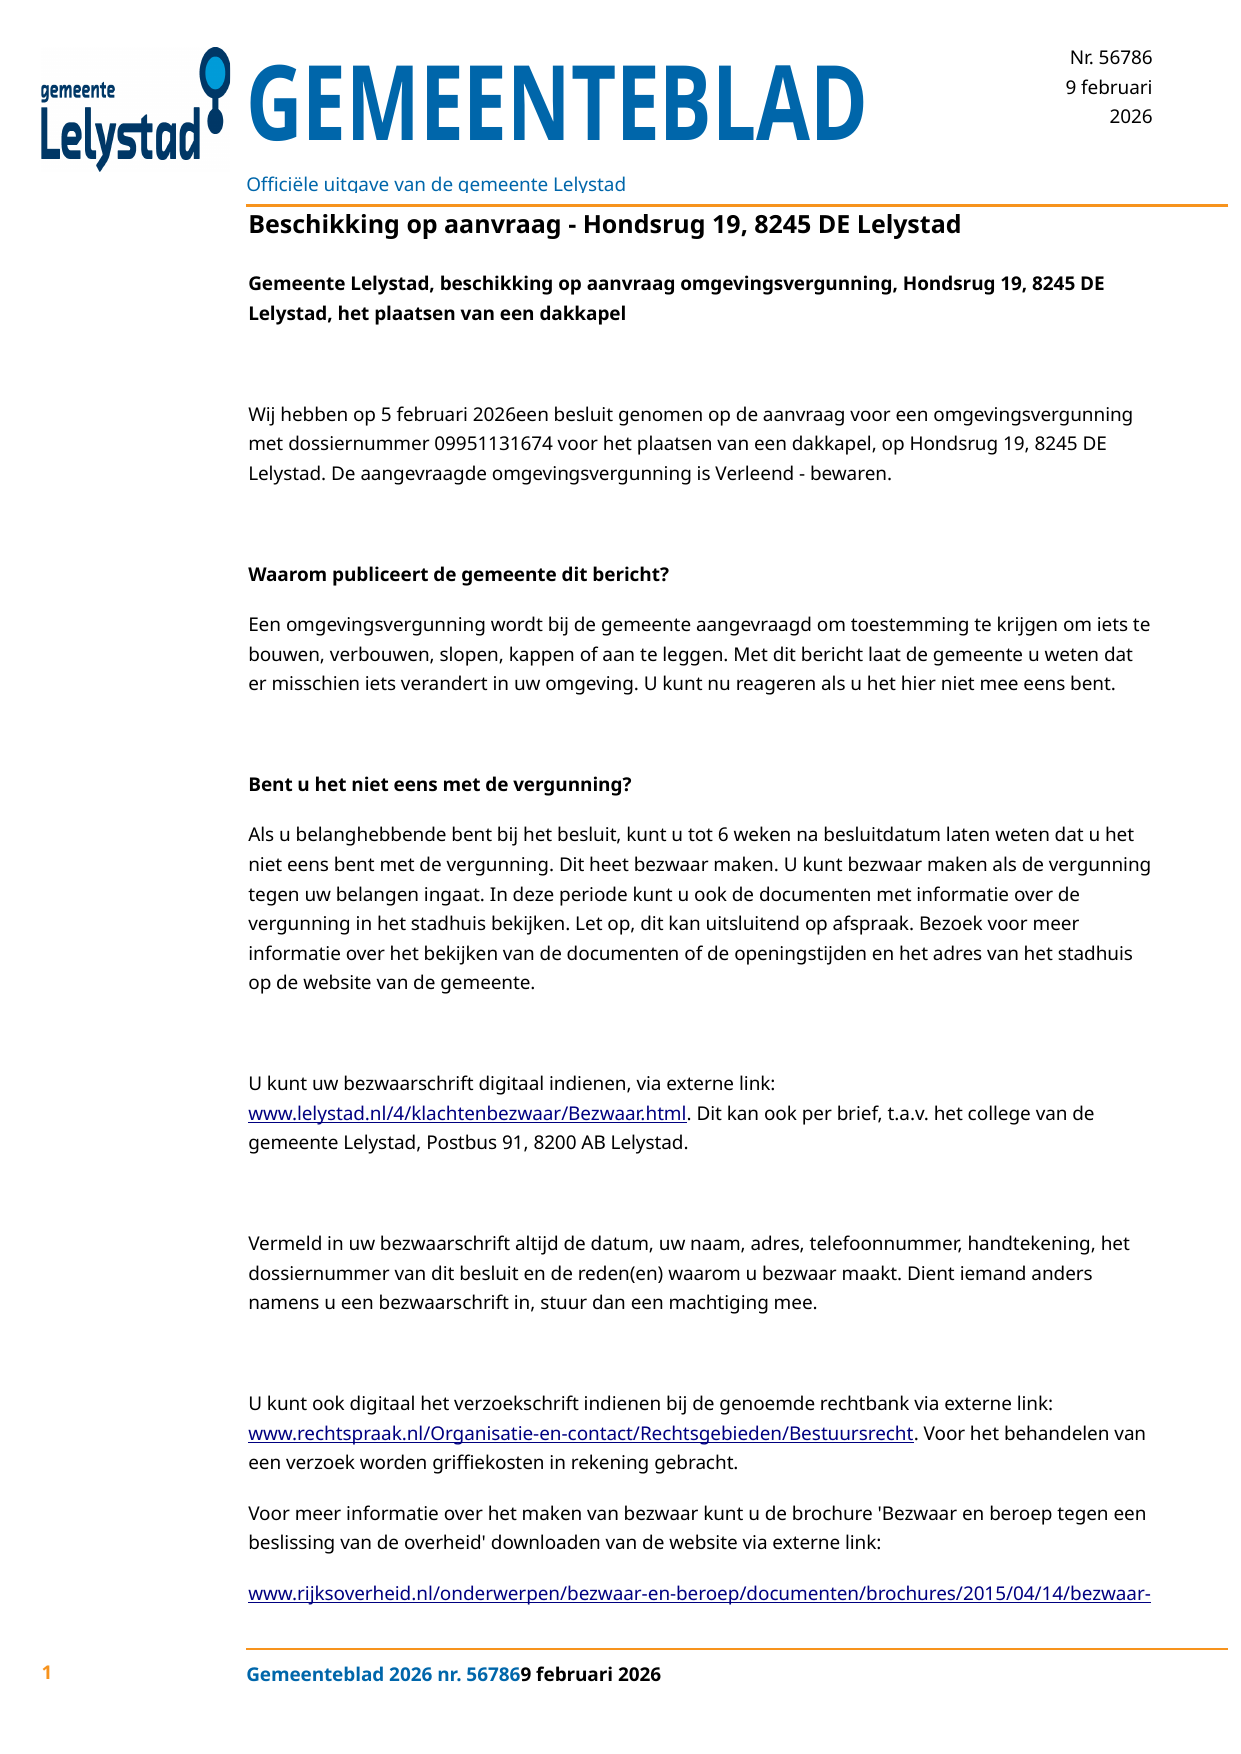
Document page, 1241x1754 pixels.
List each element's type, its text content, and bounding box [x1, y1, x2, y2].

text U kunt uw bezwaarschrift digitaal indienen, via externe link: www.lelystad.nl/4/klachtenbezwaar/Bezwaar.html. Dit kan ook per brief, t.a.v. het college van de gemeente Lelystad, Postbus 91, 8200 AB Lelystad. [248, 1070, 1152, 1155]
text Een omgevingsvergunning wordt bij de gemeente aangevraagd om toestemming te krijgen om iets te bouwen, verbouwen, slopen, kappen of aan te leggen. Met dit bericht laat de gemeente u weten dat er misschien iets verandert in uw omgeving. U kunt nu reageren als u het hier niet mee eens bent. [248, 611, 1152, 696]
text Gemeente Lelystad, beschikking op aanvraag omgevingsvergunning, Hondsrug 19, 8245 DE Lelystad, het plaatsen van een dakkapel [248, 270, 1152, 326]
text Vermeld in uw bezwaarschrift altijd de datum, uw naam, adres, telefoonnummer, handtekening, het dossiernummer van dit besluit en de reden(en) waarom u bezwaar maakt. Dient iemand anders namens u een bezwaarschrift in, stuur dan een machtiging mee. [248, 1230, 1152, 1315]
text www.rijksoverheid.nl/onderwerpen/bezwaar-en-beroep/documenten/brochures/2015/04/14/bezwaar- [248, 1580, 1152, 1606]
text Bent u het niet eens met de vergunning? [248, 771, 1152, 797]
text Als u belanghebbende bent bij het besluit, kunt u tot 6 weken na besluitdatum laten weten dat u het niet eens bent met de vergunning. Dit heet bezwaar maken. U kunt bezwaar maken als de vergunning tegen uw belangen ingaat. In deze periode kunt u ook de documenten met informatie over de vergunning in het stadhuis bekijken. Let op, dit kan uitsluitend op afspraak. Bezoek voor meer informatie over het bekijken van de documenten of de openingstijden en het adres van het stadhuis op de website van de gemeente. [248, 822, 1152, 995]
text U kunt ook digitaal het verzoekschrift indienen bij de genoemde rechtbank via externe link: www.rechtspraak.nl/Organisatie-en-contact/Rechtsgebieden/Bestuursrecht. Voor het behandelen van een verzoek worden griffiekosten in rekening gebracht. [248, 1390, 1152, 1475]
text Voor meer informatie over het maken van bezwaar kunt u de brochure 'Bezwaar en beroep tegen een beslissing van de overheid' downloaden van de website via externe link: [248, 1500, 1152, 1555]
text Waarom publiceert de gemeente dit bericht? [248, 561, 1152, 586]
text Beschikking op aanvraag - Hondsrug 19, 8245 DE Lelystad [248, 207, 1152, 241]
text Wij hebben op 5 februari 2026een besluit genomen op de aanvraag voor een omgevingsvergunning met dossiernummer 09951131674 voor het plaatsen van een dakkapel, op Hondsrug 19, 8245 DE Lelystad. De aangevraagde omgevingsvergunning is Verleend - bewaren. [248, 401, 1152, 486]
picture [41, 47, 231, 172]
